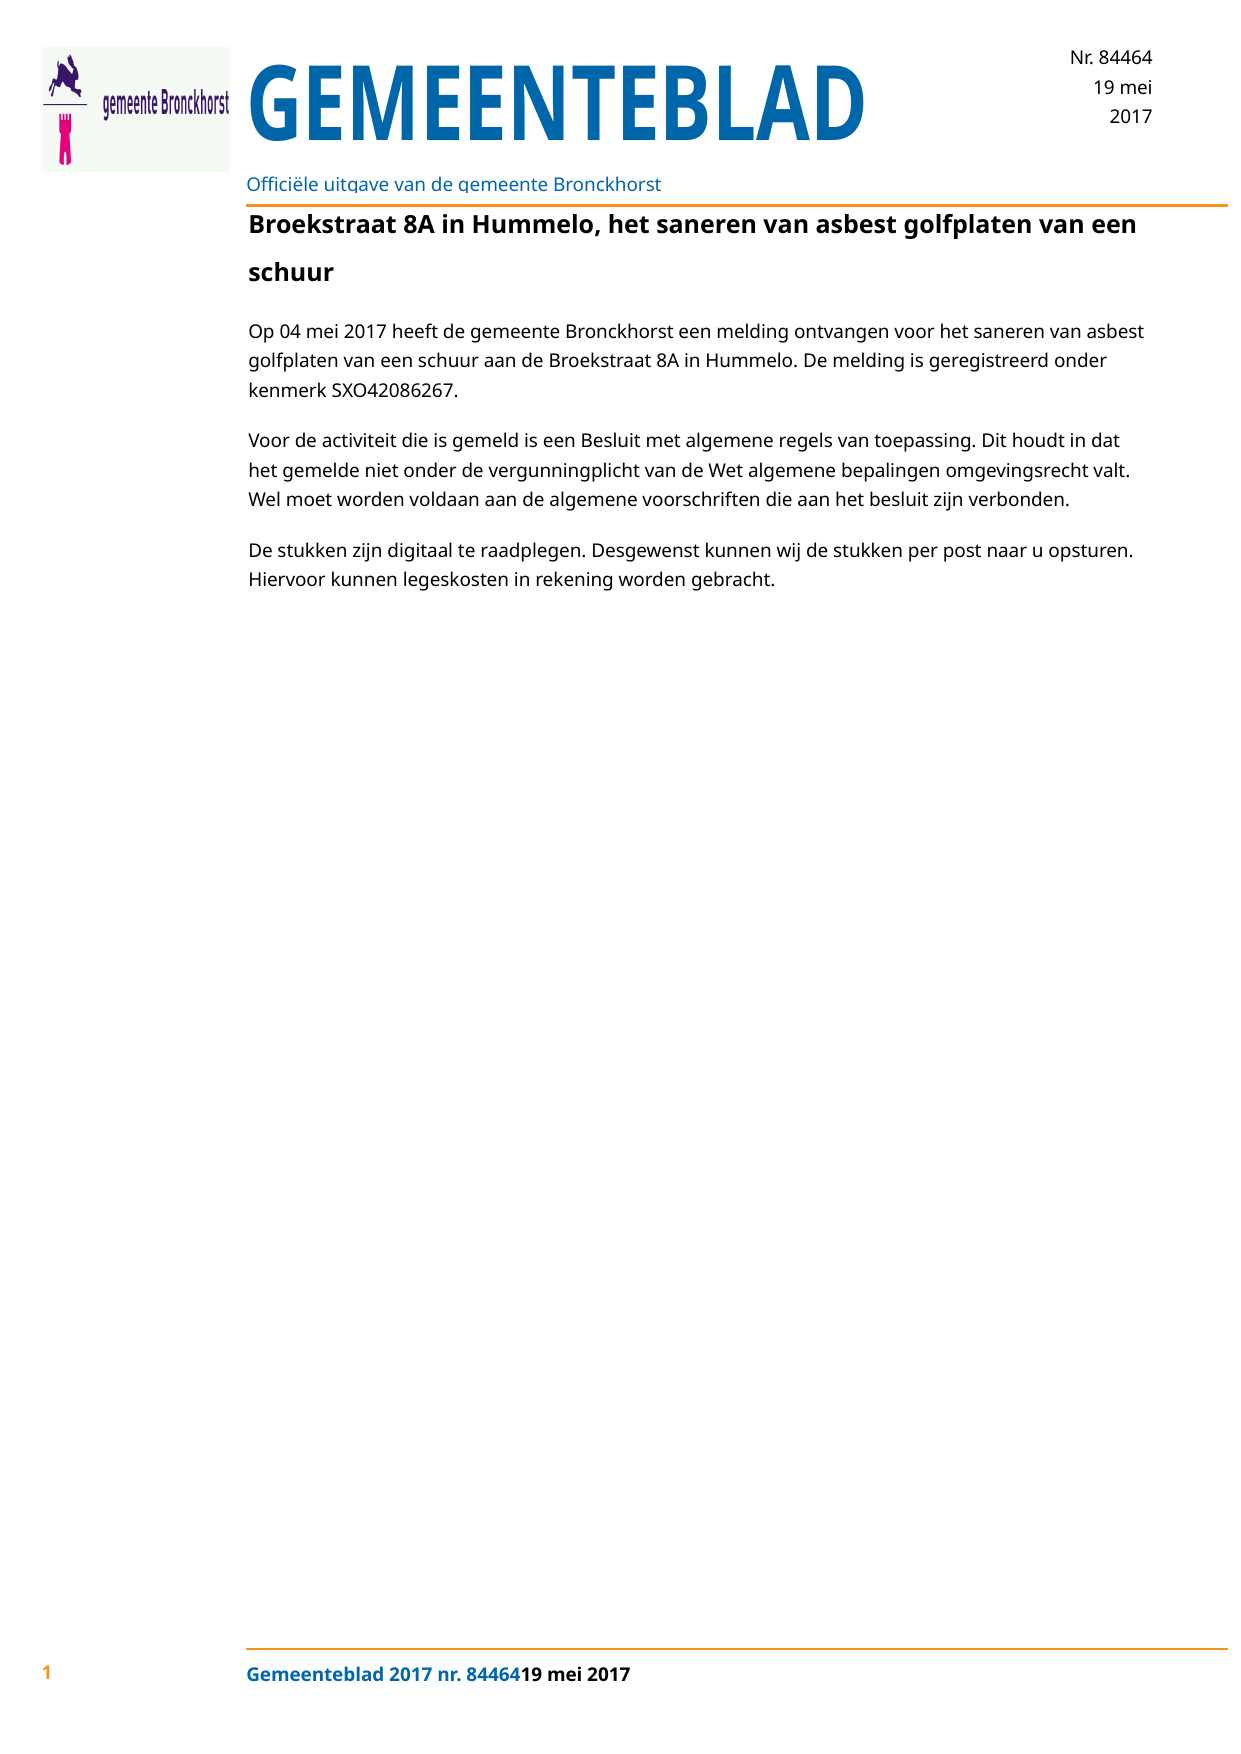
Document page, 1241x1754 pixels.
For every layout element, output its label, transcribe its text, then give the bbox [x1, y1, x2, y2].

text Voor de activiteit die is gemeld is een Besluit met algemene regels van toepassing. Dit houdt in dat het gemelde niet onder de vergunningplicht van de Wet algemene bepalingen omgevingsrecht valt. Wel moet worden voldaan aan de algemene voorschriften die aan het besluit zijn verbonden. [248, 427, 1152, 512]
text De stukken zijn digitaal te raadplegen. Desgewenst kunnen wij de stukken per post naar u opsturen. Hiervoor kunnen legeskosten in rekening worden gebracht. [248, 537, 1152, 592]
text Op 04 mei 2017 heeft de gemeente Bronckhorst een melding ontvangen voor het saneren van asbest golfplaten van een schuur aan de Broekstraat 8A in Hummelo. De melding is geregistreerd onder kenmerk SXO42086267. [248, 318, 1152, 403]
text Broekstraat 8A in Hummelo, het saneren van asbest golfplaten van een schuur [248, 207, 1152, 288]
picture [41, 47, 231, 172]
